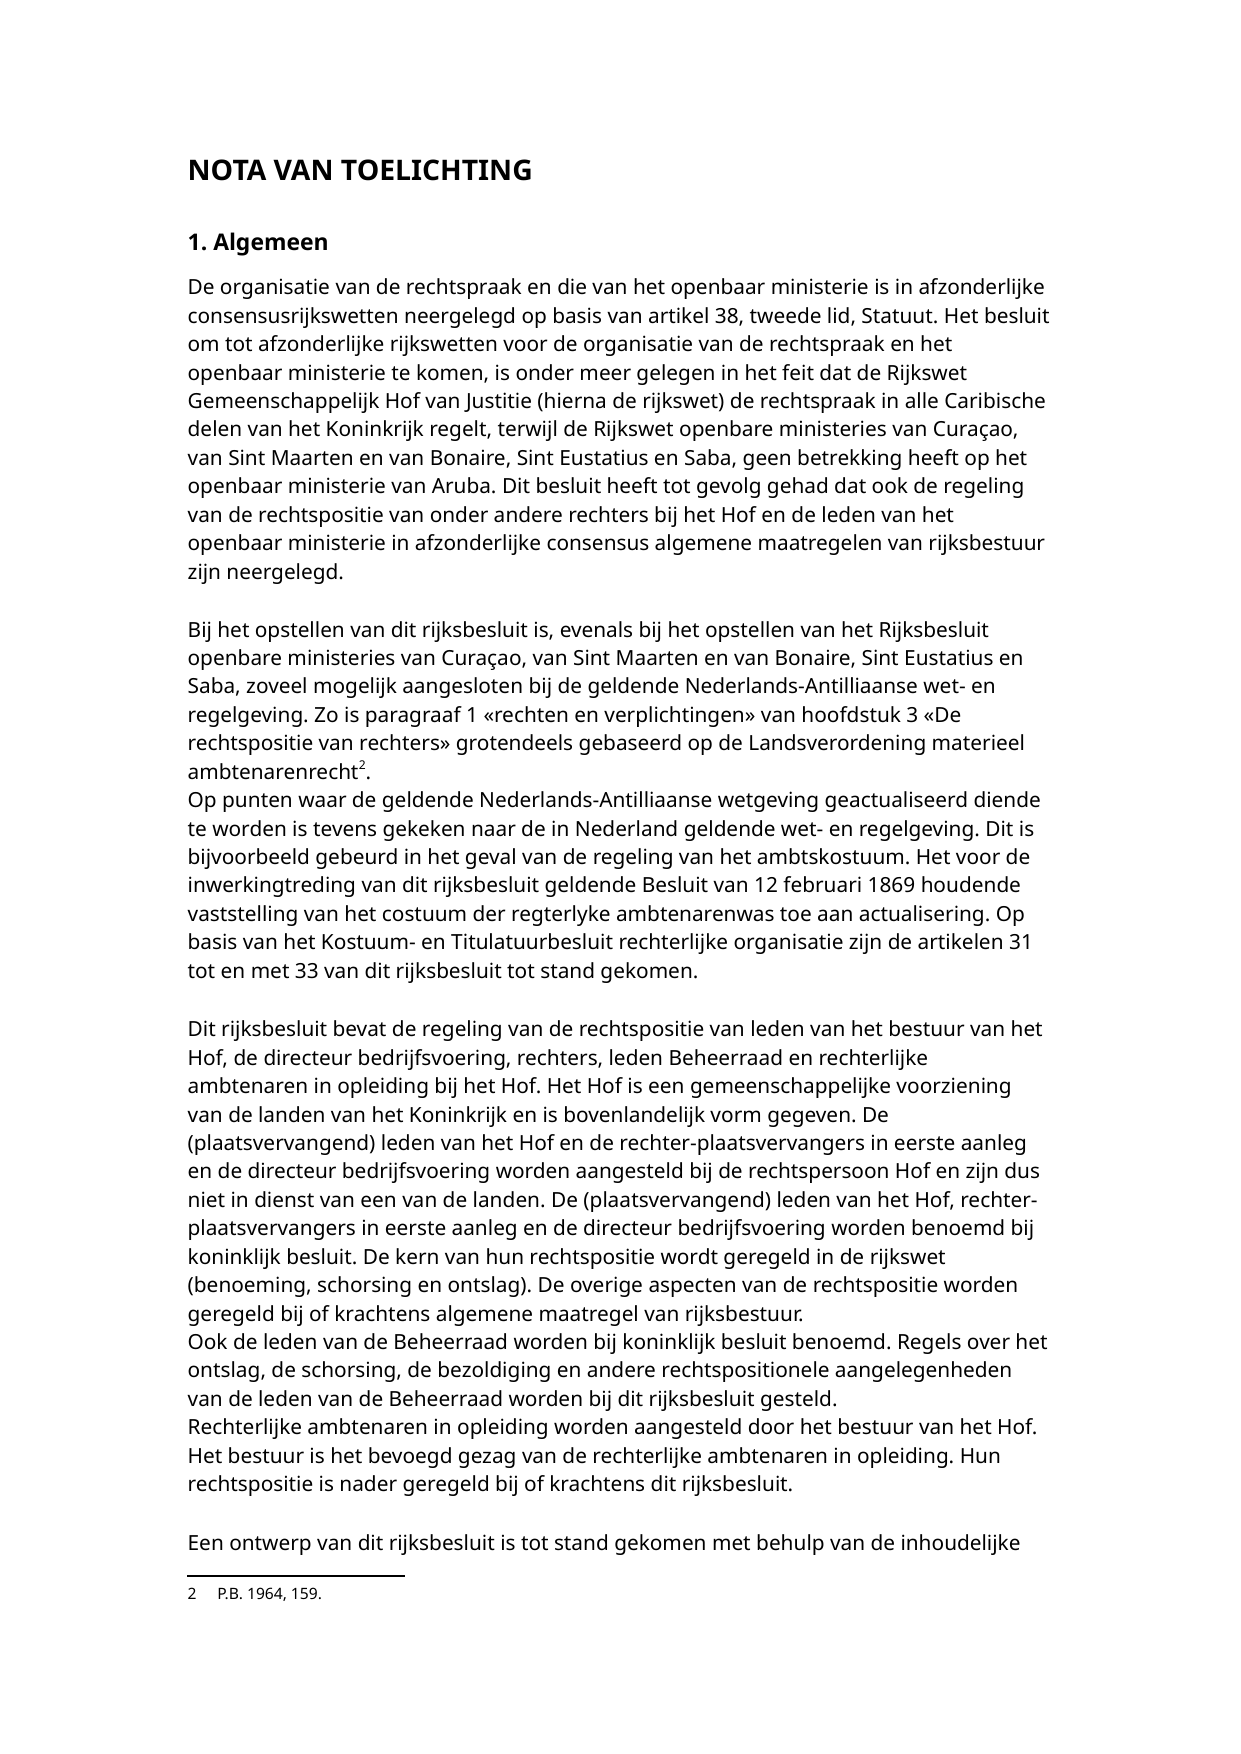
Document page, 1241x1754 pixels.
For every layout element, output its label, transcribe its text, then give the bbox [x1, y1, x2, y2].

text Rechterlijke ambtenaren in opleiding worden aangesteld door het bestuur van het Hof. Het bestuur is het bevoegd gezag van de rechterlijke ambtenaren in opleiding. Hun rechtspositie is nader geregeld bij of krachtens dit rijksbesluit. [187, 1412, 1053, 1498]
text Ook de leden van de Beheerraad worden bij koninklijk besluit benoemd. Regels over het ontslag, de schorsing, de bezoldiging en andere rechtspositionele aangelegenheden van de leden van de Beheerraad worden bij dit rijksbesluit gesteld. [187, 1327, 1053, 1412]
text P.B. 1964, 159. [187, 1575, 1053, 1604]
subtitle NOTA VAN TOELICHTING [187, 150, 1053, 189]
text Dit rijksbesluit bevat de regeling van de rechtspositie van leden van het bestuur van het Hof, de directeur bedrijfsvoering, rechters, leden Beheerraad en rechterlijke ambtenaren in opleiding bij het Hof. Het Hof is een gemeenschappelijke voorziening van de landen van het Koninkrijk en is bovenlandelijk vorm gegeven. De (plaatsvervangend) leden van het Hof en de rechter-plaatsvervangers in eerste aanleg en de directeur bedrijfsvoering worden aangesteld bij de rechtspersoon Hof en zijn dus niet in dienst van een van de landen. De (plaatsvervangend) leden van het Hof, rechter-plaatsvervangers in eerste aanleg en de directeur bedrijfsvoering worden benoemd bij koninklijk besluit. De kern van hun rechtspositie wordt geregeld in de rijkswet (benoeming, schorsing en ontslag). De overige aspecten van de rechtspositie worden geregeld bij of krachtens algemene maatregel van rijksbestuur. [187, 1014, 1053, 1327]
subtitle 1. Algemeen [187, 226, 1053, 257]
text De organisatie van de rechtspraak en die van het openbaar ministerie is in afzonderlijke consensusrijkswetten neergelegd op basis van artikel 38, tweede lid, Statuut. Het besluit om tot afzonderlijke rijkswetten voor de organisatie van de rechtspraak en het openbaar ministerie te komen, is onder meer gelegen in het feit dat de Rijkswet Gemeenschappelijk Hof van Justitie (hierna de rijkswet) de rechtspraak in alle Caribische delen van het Koninkrijk regelt, terwijl de Rijkswet openbare ministeries van Curaçao, van Sint Maarten en van Bonaire, Sint Eustatius en Saba, geen betrekking heeft op het openbaar ministerie van Aruba. Dit besluit heeft tot gevolg gehad dat ook de regeling van de rechtspositie van onder andere rechters bij het Hof en de leden van het openbaar ministerie in afzonderlijke consensus algemene maatregelen van rijksbestuur zijn neergelegd. [187, 272, 1053, 585]
text Bij het opstellen van dit rijksbesluit is, evenals bij het opstellen van het Rijksbesluit openbare ministeries van Curaçao, van Sint Maarten en van Bonaire, Sint Eustatius en Saba, zoveel mogelijk aangesloten bij de geldende Nederlands-Antilliaanse wet- en regelgeving. Zo is paragraaf 1 «rechten en verplichtingen» van hoofdstuk 3 «De rechtspositie van rechters» grotendeels gebaseerd op de Landsverordening materieel ambtenarenrecht. [187, 615, 1053, 785]
text Op punten waar de geldende Nederlands-Antilliaanse wetgeving geactualiseerd diende te worden is tevens gekeken naar de in Nederland geldende wet- en regelgeving. Dit is bijvoorbeeld gebeurd in het geval van de regeling van het ambtskostuum. Het voor de inwerkingtreding van dit rijksbesluit geldende Besluit van 12 februari 1869 houdende vaststelling van het costuum der regterlyke ambtenarenwas toe aan actualisering. Op basis van het Kostuum- en Titulatuurbesluit rechterlijke organisatie zijn de artikelen 31 tot en met 33 van dit rijksbesluit tot stand gekomen. [187, 785, 1053, 984]
text Een ontwerp van dit rijksbesluit is tot stand gekomen met behulp van de inhoudelijke [187, 1528, 1053, 1556]
